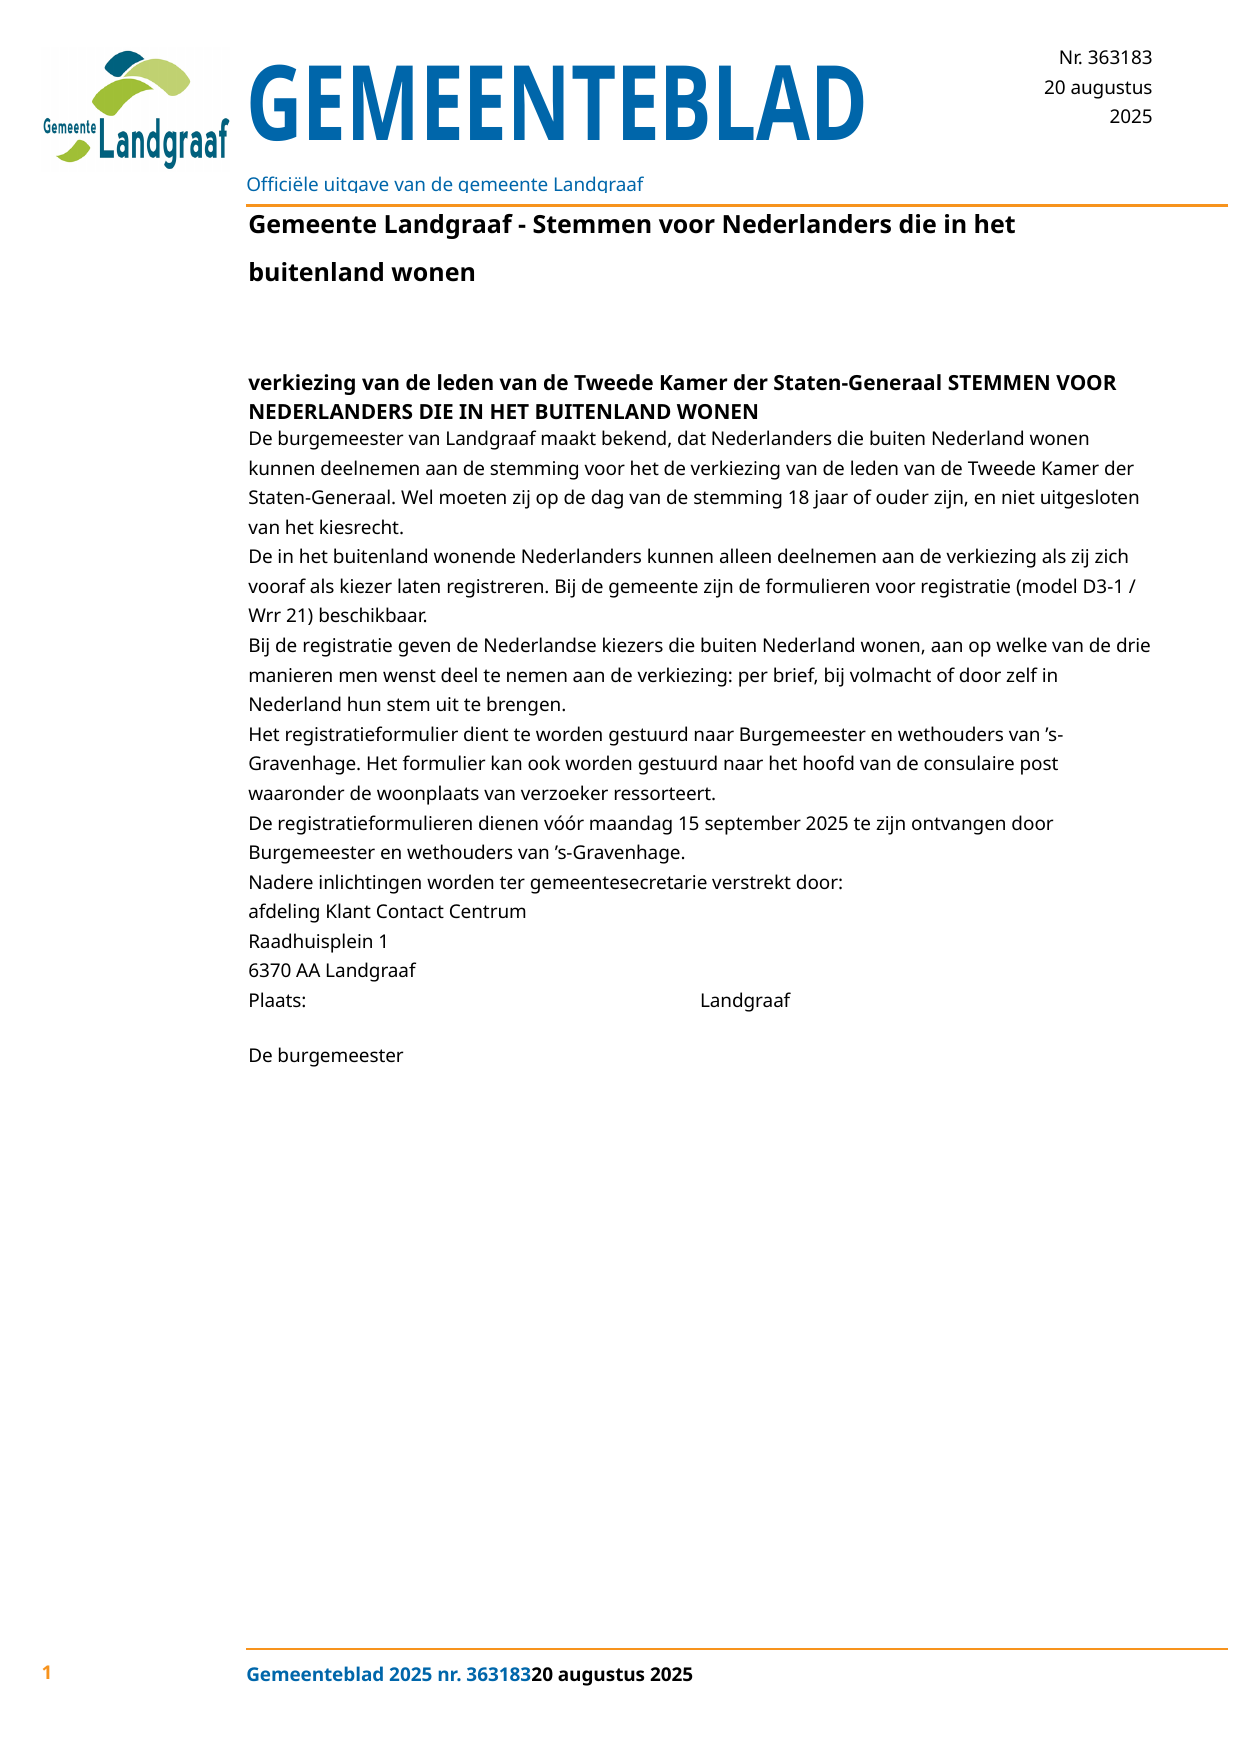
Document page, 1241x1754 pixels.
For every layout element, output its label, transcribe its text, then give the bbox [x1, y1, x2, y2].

text Gemeente Landgraaf - Stemmen voor Nederlanders die in het buitenland wonen [248, 207, 1152, 288]
table_cell [248, 1013, 700, 1039]
text Raadhuisplein 1 [248, 928, 1152, 954]
text De registratieformulieren dienen vóór maandag 15 september 2025 te zijn ontvangen door Burgemeester en wethouders van ’s-Gravenhage. [248, 810, 1152, 865]
text afdeling Klant Contact Centrum [248, 898, 1152, 924]
text Nadere inlichtingen worden ter gemeentesecretarie verstrekt door: [248, 869, 1152, 895]
table_header Landgraaf [700, 988, 1152, 1013]
text verkiezing van de leden van de Tweede Kamer der Staten-Generaal STEMMEN VOOR NEDERLANDERS DIE IN HET BUITENLAND WONEN [248, 368, 1152, 425]
text Bij de registratie geven de Nederlandse kiezers die buiten Nederland wonen, aan op welke van de drie manieren men wenst deel te nemen aan de verkiezing: per brief, bij volmacht of door zelf in Nederland hun stem uit te brengen. [248, 632, 1152, 717]
table_header Plaats: [248, 988, 700, 1013]
picture [41, 47, 231, 172]
text De burgemeester van Landgraaf maakt bekend, dat Nederlanders die buiten Nederland wonen kunnen deelnemen aan de stemming voor het de verkiezing van de leden van de Tweede Kamer der Staten-Generaal. Wel moeten zij op de dag van de stemming 18 jaar of ouder zijn, en niet uitgesloten van het kiesrecht. [248, 425, 1152, 540]
text 6370 AA Landgraaf [248, 958, 1152, 983]
text Het registratieformulier dient te worden gestuurd naar Burgemeester en wethouders van ’s-Gravenhage. Het formulier kan ook worden gestuurd naar het hoofd van de consulaire post waaronder de woonplaats van verzoeker ressorteert. [248, 721, 1152, 806]
text De in het buitenland wonende Nederlanders kunnen alleen deelnemen aan de verkiezing als zij zich vooraf als kiezer laten registreren. Bij de gemeente zijn de formulieren voor registratie (model D3-1 / Wrr 21) beschikbaar. [248, 543, 1152, 628]
table_cell [700, 1013, 1152, 1039]
text De burgemeester [248, 1042, 1152, 1068]
